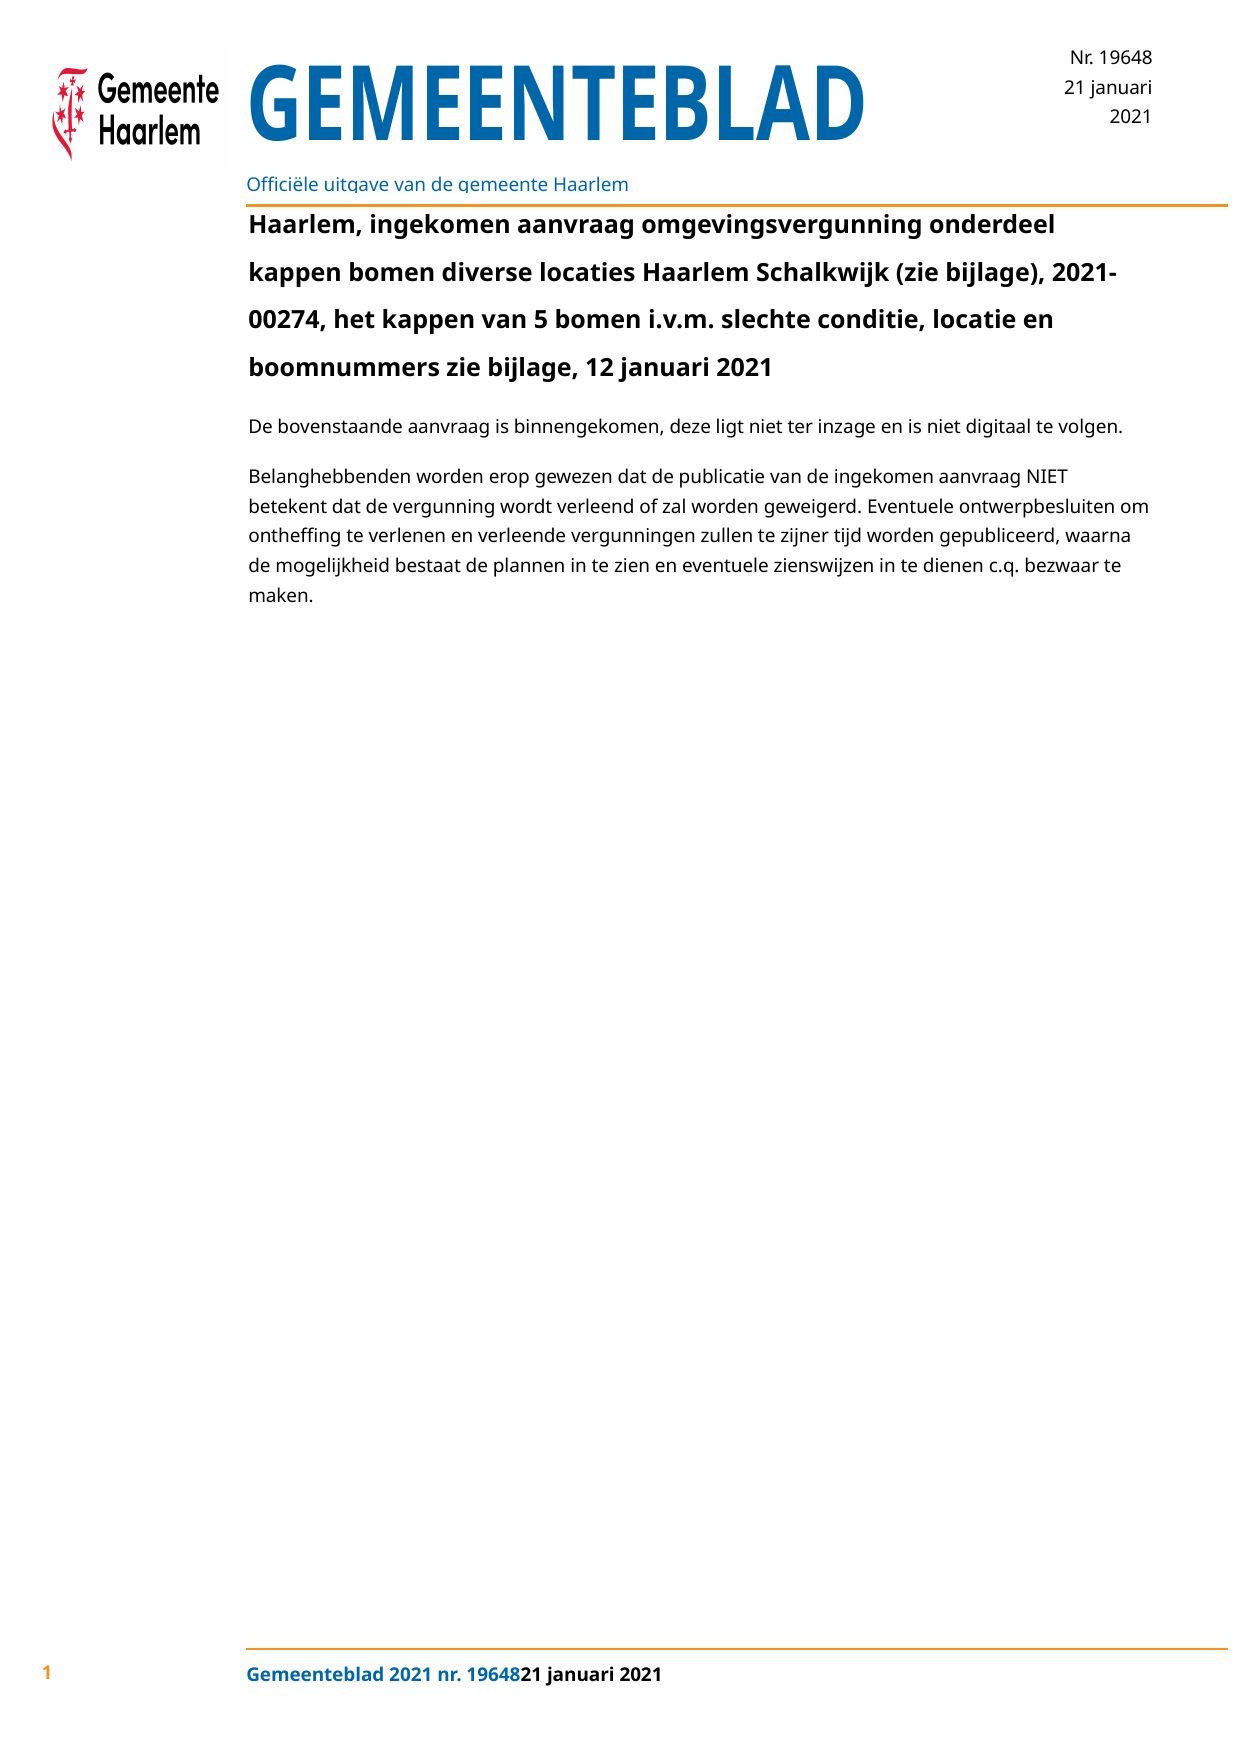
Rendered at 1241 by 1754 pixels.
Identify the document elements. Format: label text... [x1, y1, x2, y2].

text De bovenstaande aanvraag is binnengekomen, deze ligt niet ter inzage en is niet digitaal te volgen. [248, 413, 1152, 439]
picture [41, 47, 231, 172]
text Belanghebbenden worden erop gewezen dat de publicatie van de ingekomen aanvraag NIET betekent dat de vergunning wordt verleend of zal worden geweigerd. Eventuele ontwerpbesluiten om ontheffing te verlenen en verleende vergunningen zullen te zijner tijd worden gepubliceerd, waarna de mogelijkheid bestaat de plannen in te zien en eventuele zienswijzen in te dienen c.q. bezwaar te maken. [248, 463, 1152, 608]
text Haarlem, ingekomen aanvraag omgevingsvergunning onderdeel kappen bomen diverse locaties Haarlem Schalkwijk (zie bijlage), 2021-00274, het kappen van 5 bomen i.v.m. slechte conditie, locatie en boomnummers zie bijlage, 12 januari 2021 [248, 207, 1152, 384]
